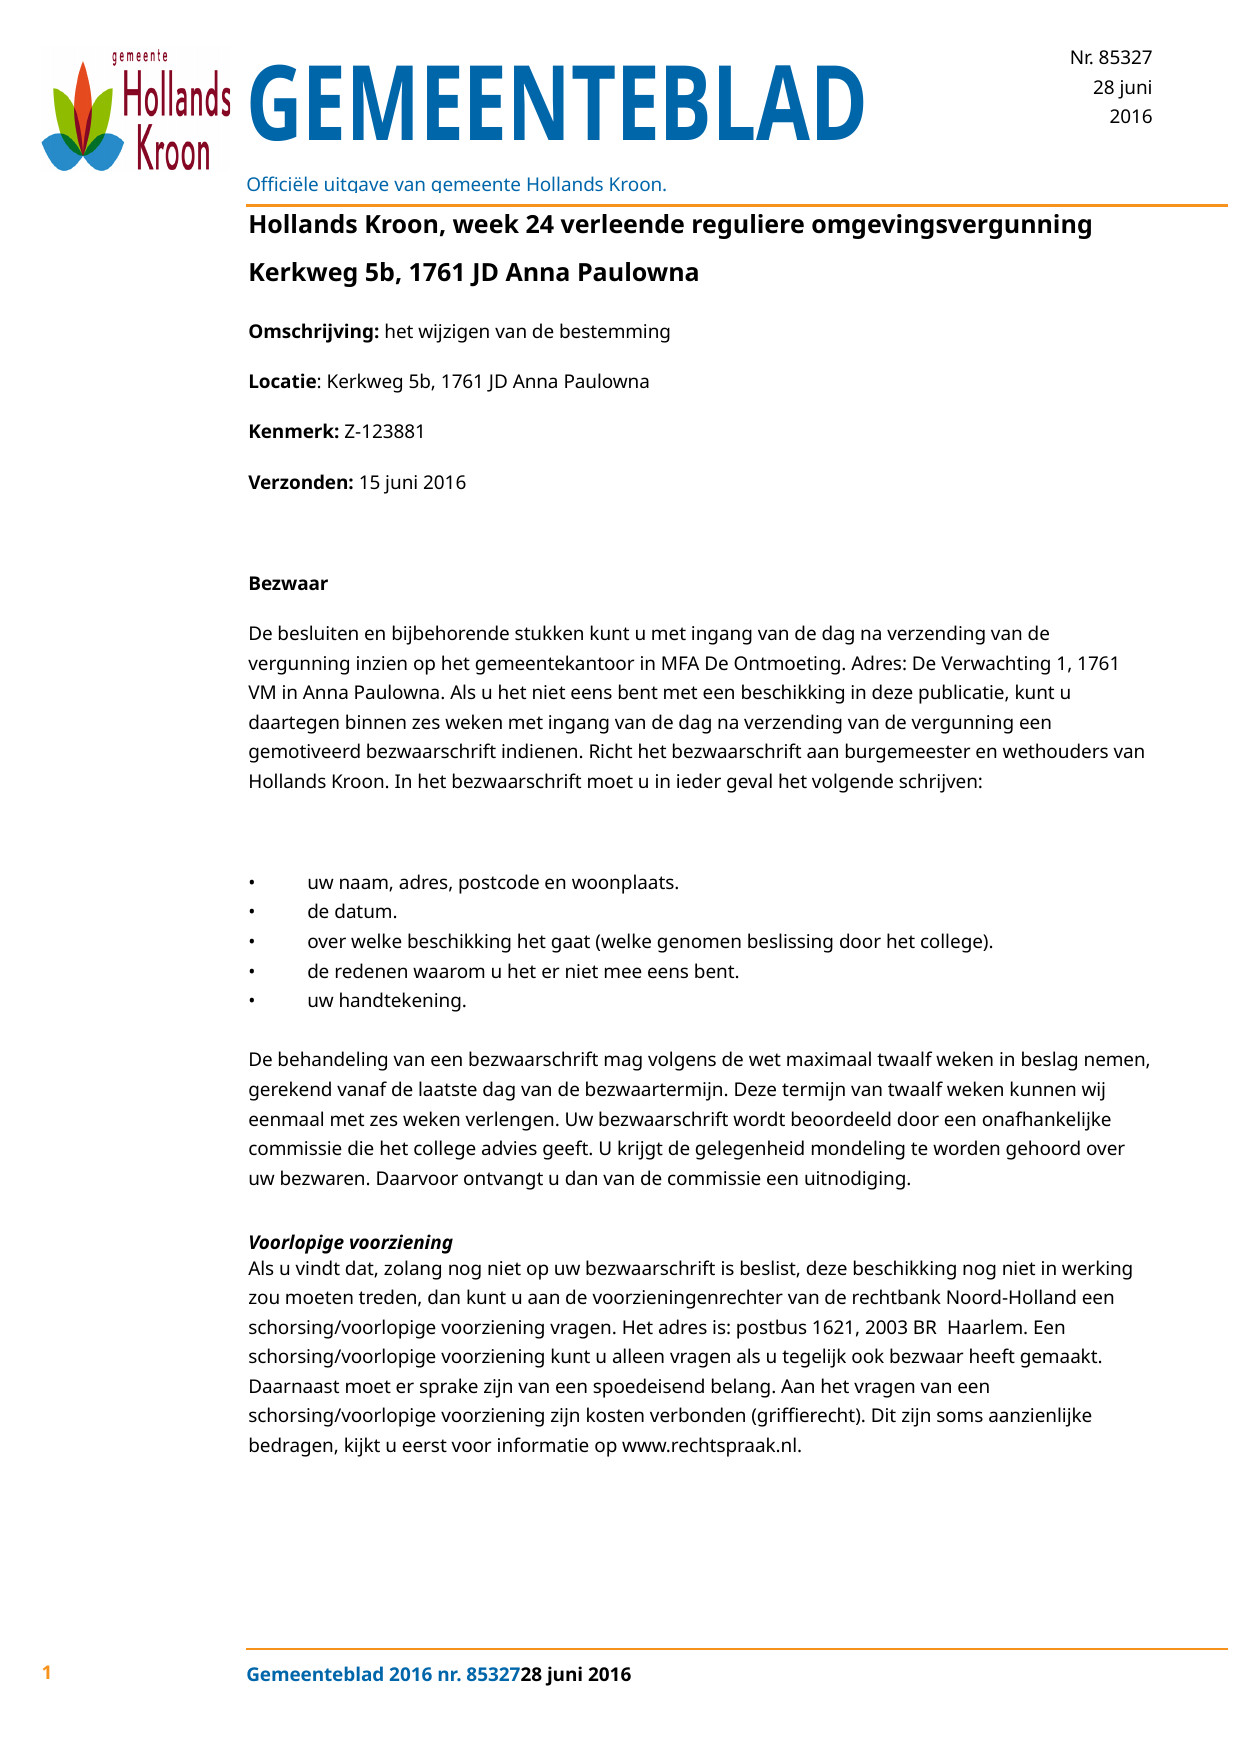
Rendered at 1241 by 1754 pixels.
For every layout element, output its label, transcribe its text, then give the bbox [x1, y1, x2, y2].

list de redenen waarom u het er niet mee eens bent. [248, 958, 1152, 984]
list uw handtekening. [248, 987, 1152, 1013]
list over welke beschikking het gaat (welke genomen beslissing door het college). [248, 928, 1152, 954]
list uw naam, adres, postcode en woonplaats. [248, 869, 1152, 895]
text Verzonden: 15 juni 2016 [248, 469, 1152, 495]
text Hollands Kroon, week 24 verleende reguliere omgevingsvergunning Kerkweg 5b, 1761 JD Anna Paulowna [248, 207, 1152, 288]
text Voorlopige voorziening [248, 1229, 1152, 1255]
text Omschrijving: het wijzigen van de bestemming [248, 318, 1152, 344]
picture [41, 47, 231, 172]
text De besluiten en bijbehorende stukken kunt u met ingang van de dag na verzending van de vergunning inzien op het gemeentekantoor in MFA De Ontmoeting. Adres: De Verwachting 1, 1761 VM in Anna Paulowna. Als u het niet eens bent met een beschikking in deze publicatie, kunt u daartegen binnen zes weken met ingang van de dag na verzending van de vergunning een gemotiveerd bezwaarschrift indienen. Richt het bezwaarschrift aan burgemeester en wethouders van Hollands Kroon. In het bezwaarschrift moet u in ieder geval het volgende schrijven: [248, 620, 1152, 794]
text De behandeling van een bezwaarschrift mag volgens de wet maximaal twaalf weken in beslag nemen, gerekend vanaf de laatste dag van de bezwaartermijn. Deze termijn van twaalf weken kunnen wij eenmaal met zes weken verlengen. Uw bezwaarschrift wordt beoordeeld door een onafhankelijke commissie die het college advies geeft. U krijgt de gelegenheid mondeling te worden gehoord over uw bezwaren. Daarvoor ontvangt u dan van de commissie een uitnodiging. [248, 1047, 1152, 1191]
list de datum. [248, 899, 1152, 924]
text Als u vindt dat, zolang nog niet op uw bezwaarschrift is beslist, deze beschikking nog niet in werking zou moeten treden, dan kunt u aan de voorzieningenrechter van de rechtbank Noord-Holland een schorsing/voorlopige voorziening vragen. Het adres is: postbus 1621, 2003 BR Haarlem. Een schorsing/voorlopige voorziening kunt u alleen vragen als u tegelijk ook bezwaar heeft gemaakt. Daarnaast moet er sprake zijn van een spoedeisend belang. Aan het vragen van een schorsing/voorlopige voorziening zijn kosten verbonden (griffierecht). Dit zijn soms aanzienlijke bedragen, kijkt u eerst voor informatie op www.rechtspraak.nl. [248, 1255, 1152, 1458]
text Bezwaar [248, 570, 1152, 596]
text Locatie: Kerkweg 5b, 1761 JD Anna Paulowna [248, 368, 1152, 394]
text Kenmerk: Z-123881 [248, 419, 1152, 444]
